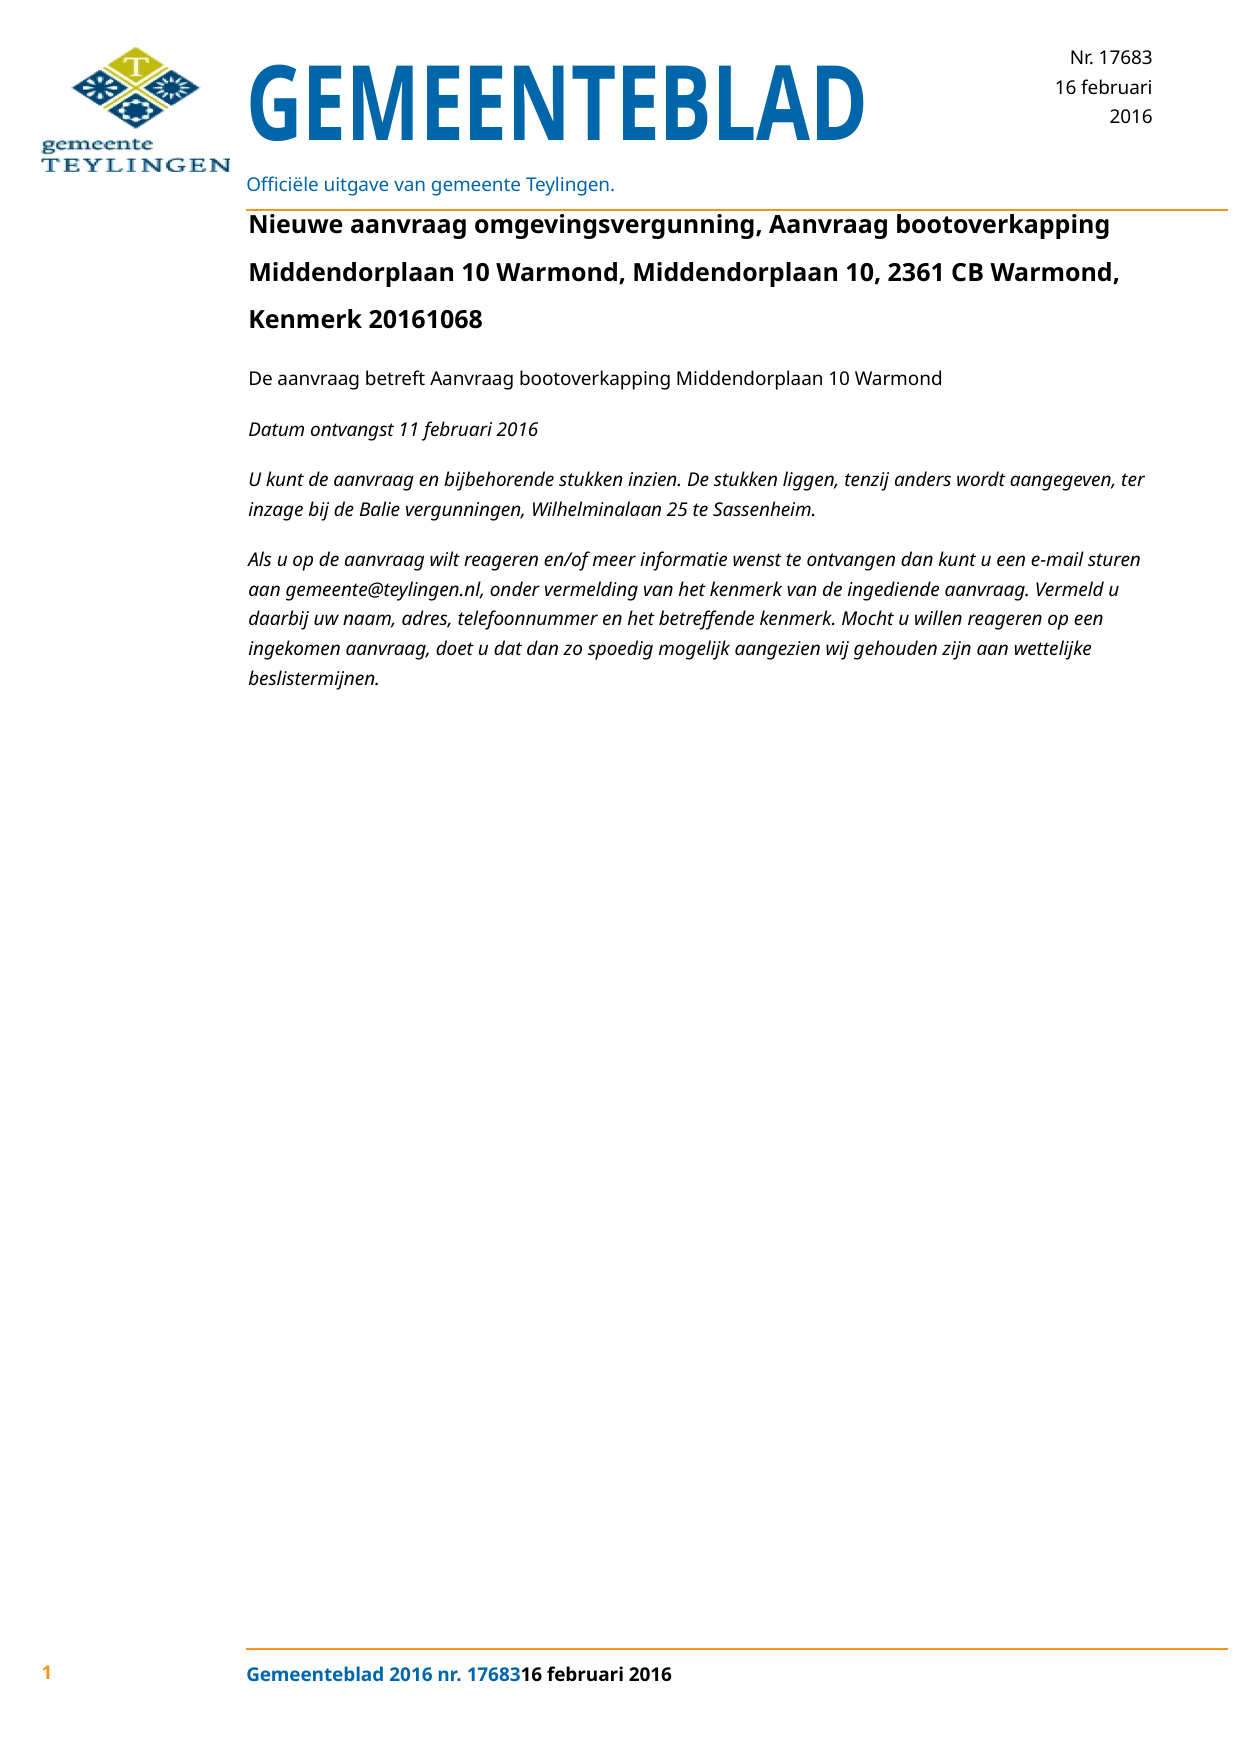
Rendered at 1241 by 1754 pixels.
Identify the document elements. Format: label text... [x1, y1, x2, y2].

text Datum ontvangst 11 februari 2016 [248, 416, 1152, 442]
text De aanvraag betreft Aanvraag bootoverkapping Middendorplaan 10 Warmond [248, 366, 1152, 391]
text U kunt de aanvraag en bijbehorende stukken inzien. De stukken liggen, tenzij anders wordt aangegeven, ter inzage bij de Balie vergunningen, Wilhelminalaan 25 te Sassenheim. [248, 466, 1152, 522]
text Als u op de aanvraag wilt reageren en/of meer informatie wenst te ontvangen dan kunt u een e-mail sturen aan gemeente@teylingen.nl, onder vermelding van het kenmerk van de ingediende aanvraag. Vermeld u daarbij uw naam, adres, telefoonnummer en het betreffende kenmerk. Mocht u willen reageren op een ingekomen aanvraag, doet u dat dan zo spoedig mogelijk aangezien wij gehouden zijn aan wettelijke beslistermijnen. [248, 546, 1152, 690]
picture [41, 47, 231, 172]
text Nieuwe aanvraag omgevingsvergunning, Aanvraag bootoverkapping Middendorplaan 10 Warmond, Middendorplaan 10, 2361 CB Warmond, Kenmerk 20161068 [248, 211, 1152, 336]
